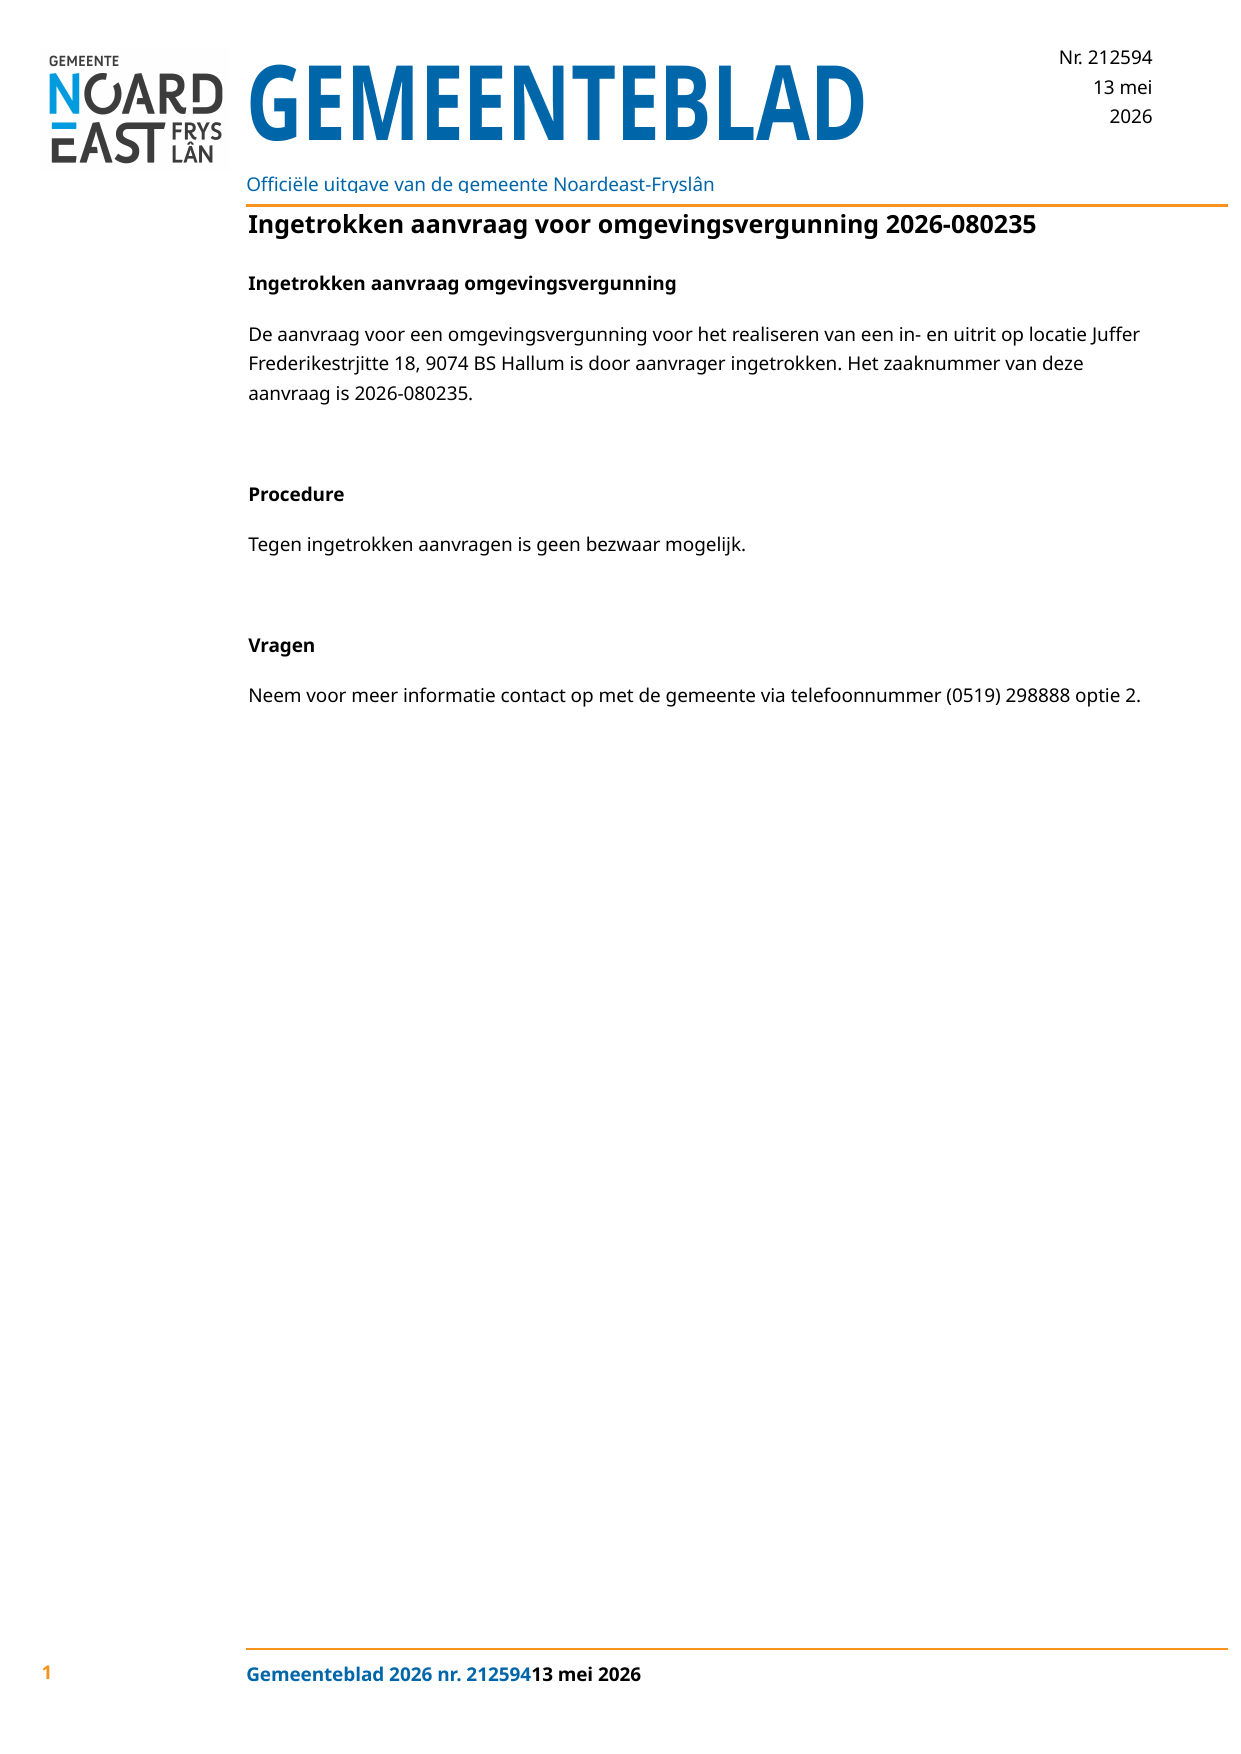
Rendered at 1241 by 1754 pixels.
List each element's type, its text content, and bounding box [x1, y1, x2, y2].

picture [41, 47, 231, 172]
text Tegen ingetrokken aanvragen is geen bezwaar mogelijk. [248, 531, 1152, 557]
text Ingetrokken aanvraag voor omgevingsvergunning 2026-080235 [248, 207, 1152, 241]
text Vragen [248, 632, 1152, 658]
text Ingetrokken aanvraag omgevingsvergunning [248, 270, 1152, 296]
text De aanvraag voor een omgevingsvergunning voor het realiseren van een in- en uitrit op locatie Juffer Frederikestrjitte 18, 9074 BS Hallum is door aanvrager ingetrokken. Het zaaknummer van deze aanvraag is 2026-080235. [248, 321, 1152, 406]
text Neem voor meer informatie contact op met de gemeente via telefoonnummer (0519) 298888 optie 2. [248, 682, 1152, 708]
text Procedure [248, 481, 1152, 506]
